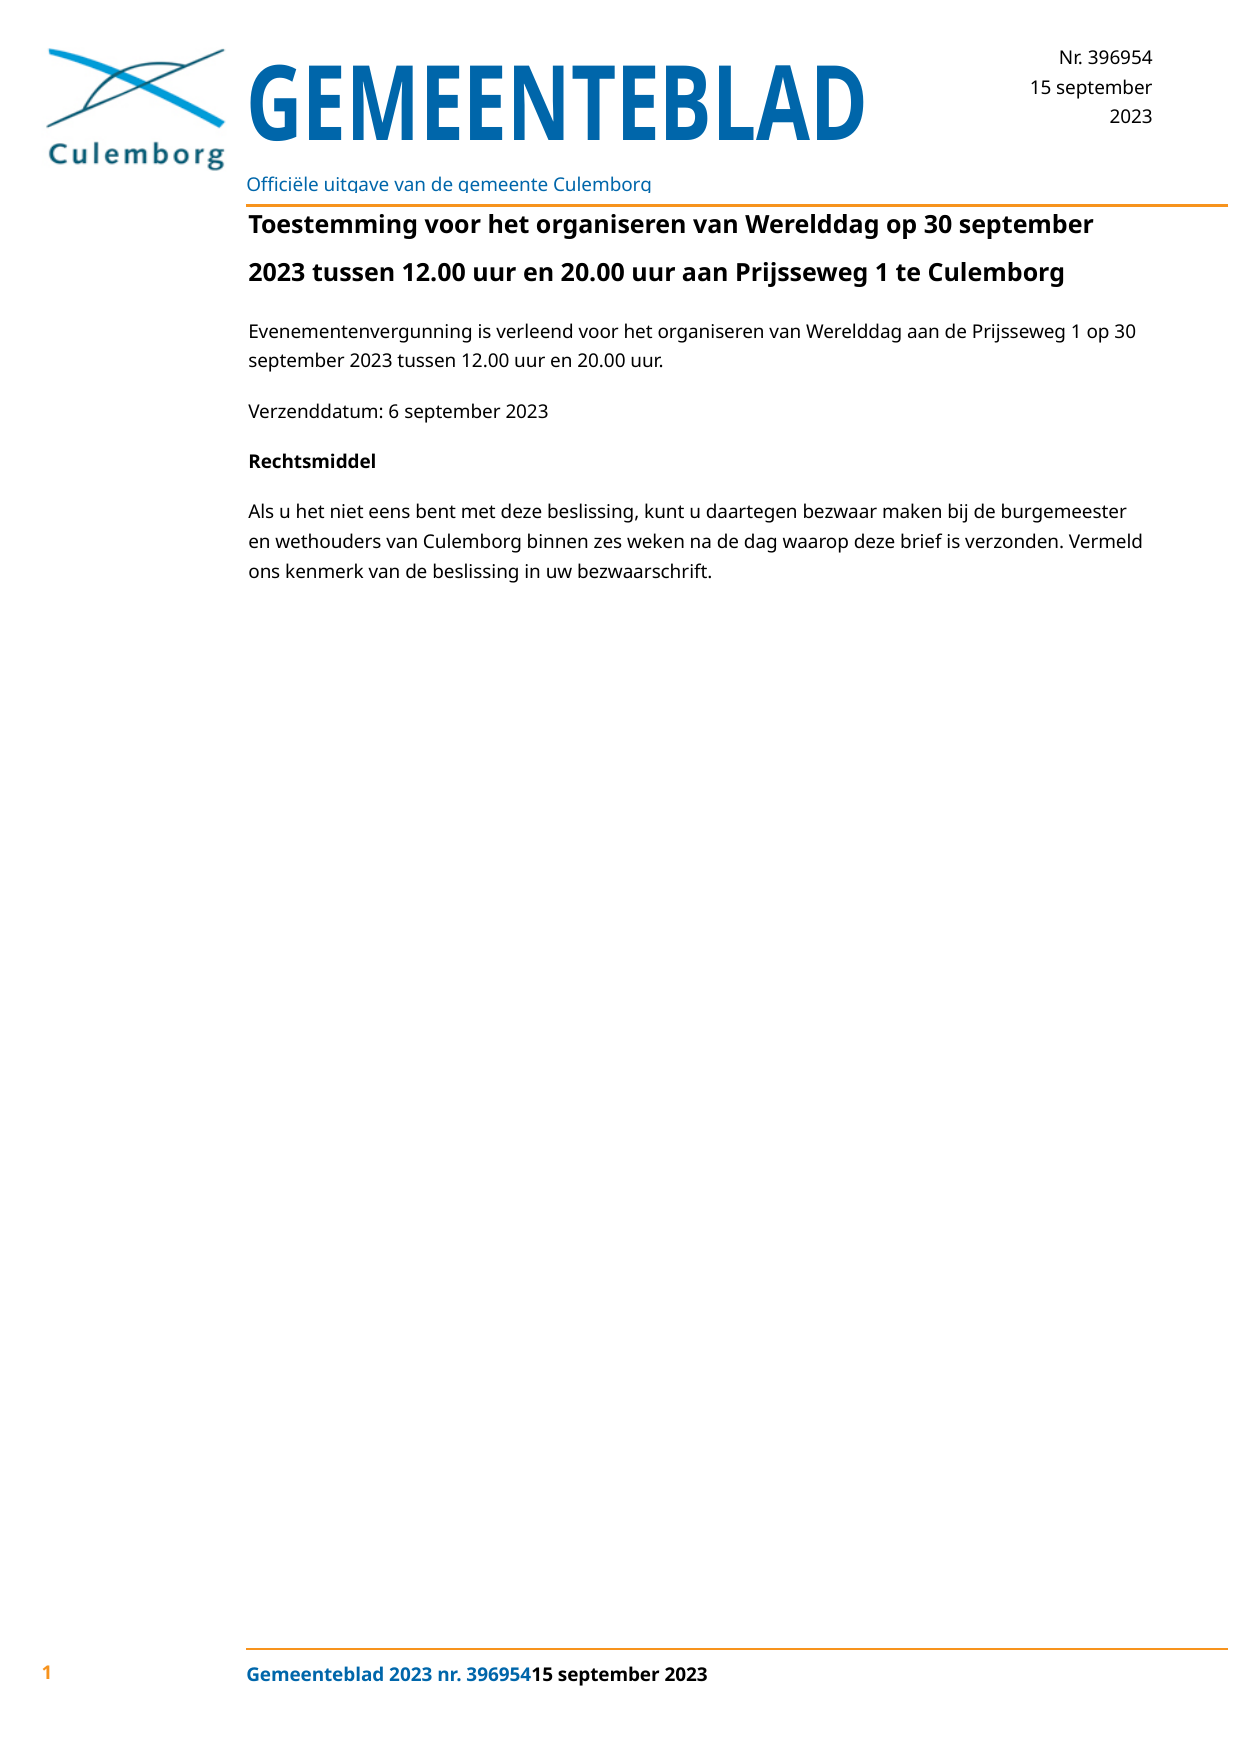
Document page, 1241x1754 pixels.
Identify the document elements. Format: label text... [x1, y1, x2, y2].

text Rechtsmiddel [248, 448, 1152, 474]
text Evenementenvergunning is verleend voor het organiseren van Werelddag aan de Prijsseweg 1 op 30 september 2023 tussen 12.00 uur en 20.00 uur. [248, 318, 1152, 373]
picture [41, 47, 231, 172]
text Toestemming voor het organiseren van Werelddag op 30 september 2023 tussen 12.00 uur en 20.00 uur aan Prijsseweg 1 te Culemborg [248, 207, 1152, 288]
text Als u het niet eens bent met deze beslissing, kunt u daartegen bezwaar maken bij de burgemeester en wethouders van Culemborg binnen zes weken na de dag waarop deze brief is verzonden. Vermeld ons kenmerk van de beslissing in uw bezwaarschrift. [248, 499, 1152, 584]
text Verzenddatum: 6 september 2023 [248, 398, 1152, 424]
